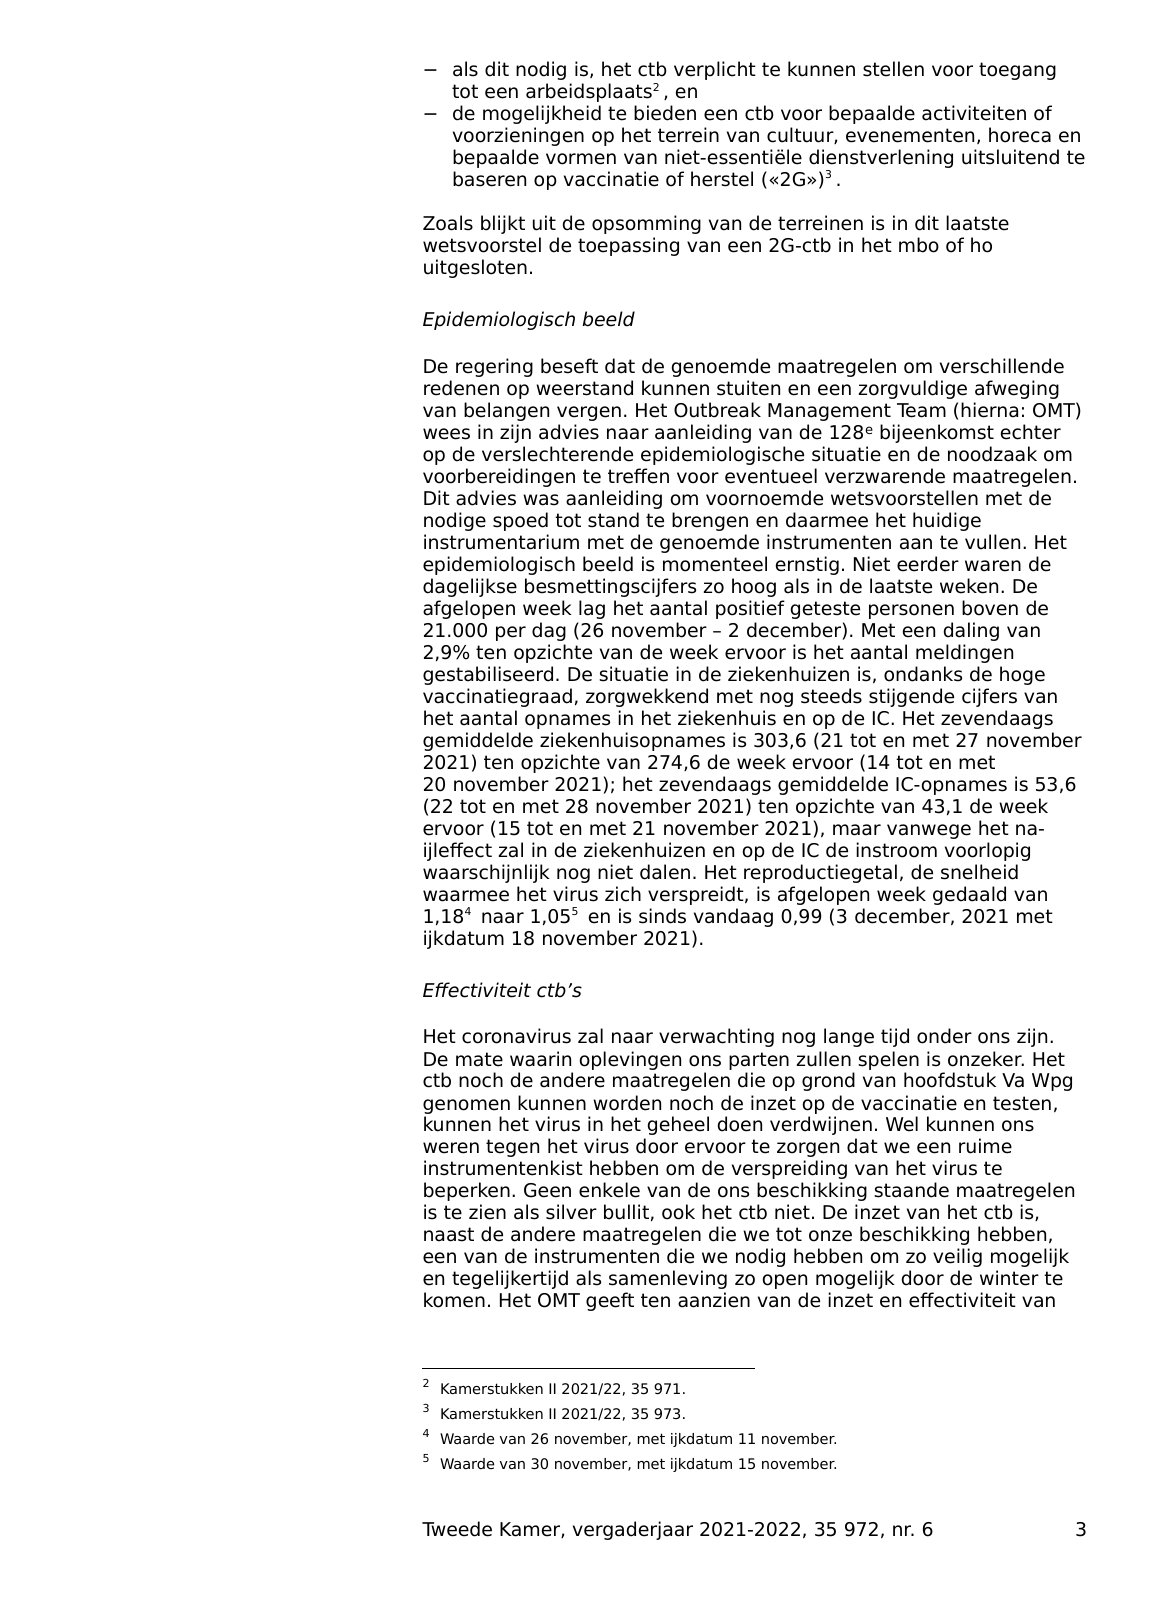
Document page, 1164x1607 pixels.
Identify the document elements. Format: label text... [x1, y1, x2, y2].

text Het coronavirus zal naar verwachting nog lange tijd onder ons zijn. De mate waarin oplevingen ons parten zullen spelen is onzeker. Het ctb noch de andere maatregelen die op grond van hoofdstuk Va Wpg genomen kunnen worden noch de inzet op de vaccinatie en testen, kunnen het virus in het geheel doen verdwijnen. Wel kunnen ons weren tegen het virus door ervoor te zorgen dat we een ruime instrumentenkist hebben om de verspreiding van het virus te beperken. Geen enkele van de ons beschikking staande maatregelen is te zien als silver bullit, ook het ctb niet. De inzet van het ctb is, naast de andere maatregelen die we tot onze beschikking hebben, een van de instrumenten die we nodig hebben om zo veilig mogelijk en tegelijkertijd als samenleving zo open mogelijk door de winter te komen. Het OMT geeft ten aanzien van de inzet en effectiviteit van [422, 1026, 1087, 1312]
subtitle Effectiviteit ctb’s [422, 979, 1087, 1001]
text Waarde van 26 november, met ijkdatum 11 november. [422, 1427, 1087, 1449]
text Waarde van 30 november, met ijkdatum 15 november. [422, 1452, 1087, 1474]
text − de mogelijkheid te bieden een ctb voor bepaalde activiteiten of voorzieningen op het terrein van cultuur, evenementen, horeca en bepaalde vormen van niet-essentiële dienstverlening uitsluitend te baseren op vaccinatie of herstel («2G»). [422, 103, 1087, 191]
text Kamerstukken II 2021/22, 35 973. [422, 1402, 1087, 1424]
text Zoals blijkt uit de opsomming van de terreinen is in dit laatste wetsvoorstel de toepassing van een 2G-ctb in het mbo of ho uitgesloten. [422, 213, 1087, 279]
text De regering beseft dat de genoemde maatregelen om verschillende redenen op weerstand kunnen stuiten en een zorgvuldige afweging van belangen vergen. Het Outbreak Management Team (hierna: OMT) wees in zijn advies naar aanleiding van de 128e bijeenkomst echter op de verslechterende epidemiologische situatie en de noodzaak om voorbereidingen te treffen voor eventueel verzwarende maatregelen. Dit advies was aanleiding om voornoemde wetsvoorstellen met de nodige spoed tot stand te brengen en daarmee het huidige instrumentarium met de genoemde instrumenten aan te vullen. Het epidemiologisch beeld is momenteel ernstig. Niet eerder waren de dagelijkse besmettingscijfers zo hoog als in de laatste weken. De afgelopen week lag het aantal positief geteste personen boven de 21.000 per dag (26 november – 2 december). Met een daling van 2,9% ten opzichte van de week ervoor is het aantal meldingen gestabiliseerd. De situatie in de ziekenhuizen is, ondanks de hoge vaccinatiegraad, zorgwekkend met nog steeds stijgende cijfers van het aantal opnames in het ziekenhuis en op de IC. Het zevendaags gemiddelde ziekenhuisopnames is 303,6 (21 tot en met 27 november 2021) ten opzichte van 274,6 de week ervoor (14 tot en met 20 november 2021); het zevendaags gemiddelde IC-opnames is 53,6 (22 tot en met 28 november 2021) ten opzichte van 43,1 de week ervoor (15 tot en met 21 november 2021), maar vanwege het na-ijleffect zal in de ziekenhuizen en op de IC de instroom voorlopig waarschijnlijk nog niet dalen. Het reproductiegetal, de snelheid waarmee het virus zich verspreidt, is afgelopen week gedaald van 1,18 naar 1,05 en is sinds vandaag 0,99 (3 december, 2021 met ijkdatum 18 november 2021). [422, 356, 1087, 949]
text − als dit nodig is, het ctb verplicht te kunnen stellen voor toegang tot een arbeidsplaats, en [422, 59, 1087, 103]
text Kamerstukken II 2021/22, 35 971. [422, 1377, 1087, 1399]
subtitle Epidemiologisch beeld [422, 309, 1087, 331]
